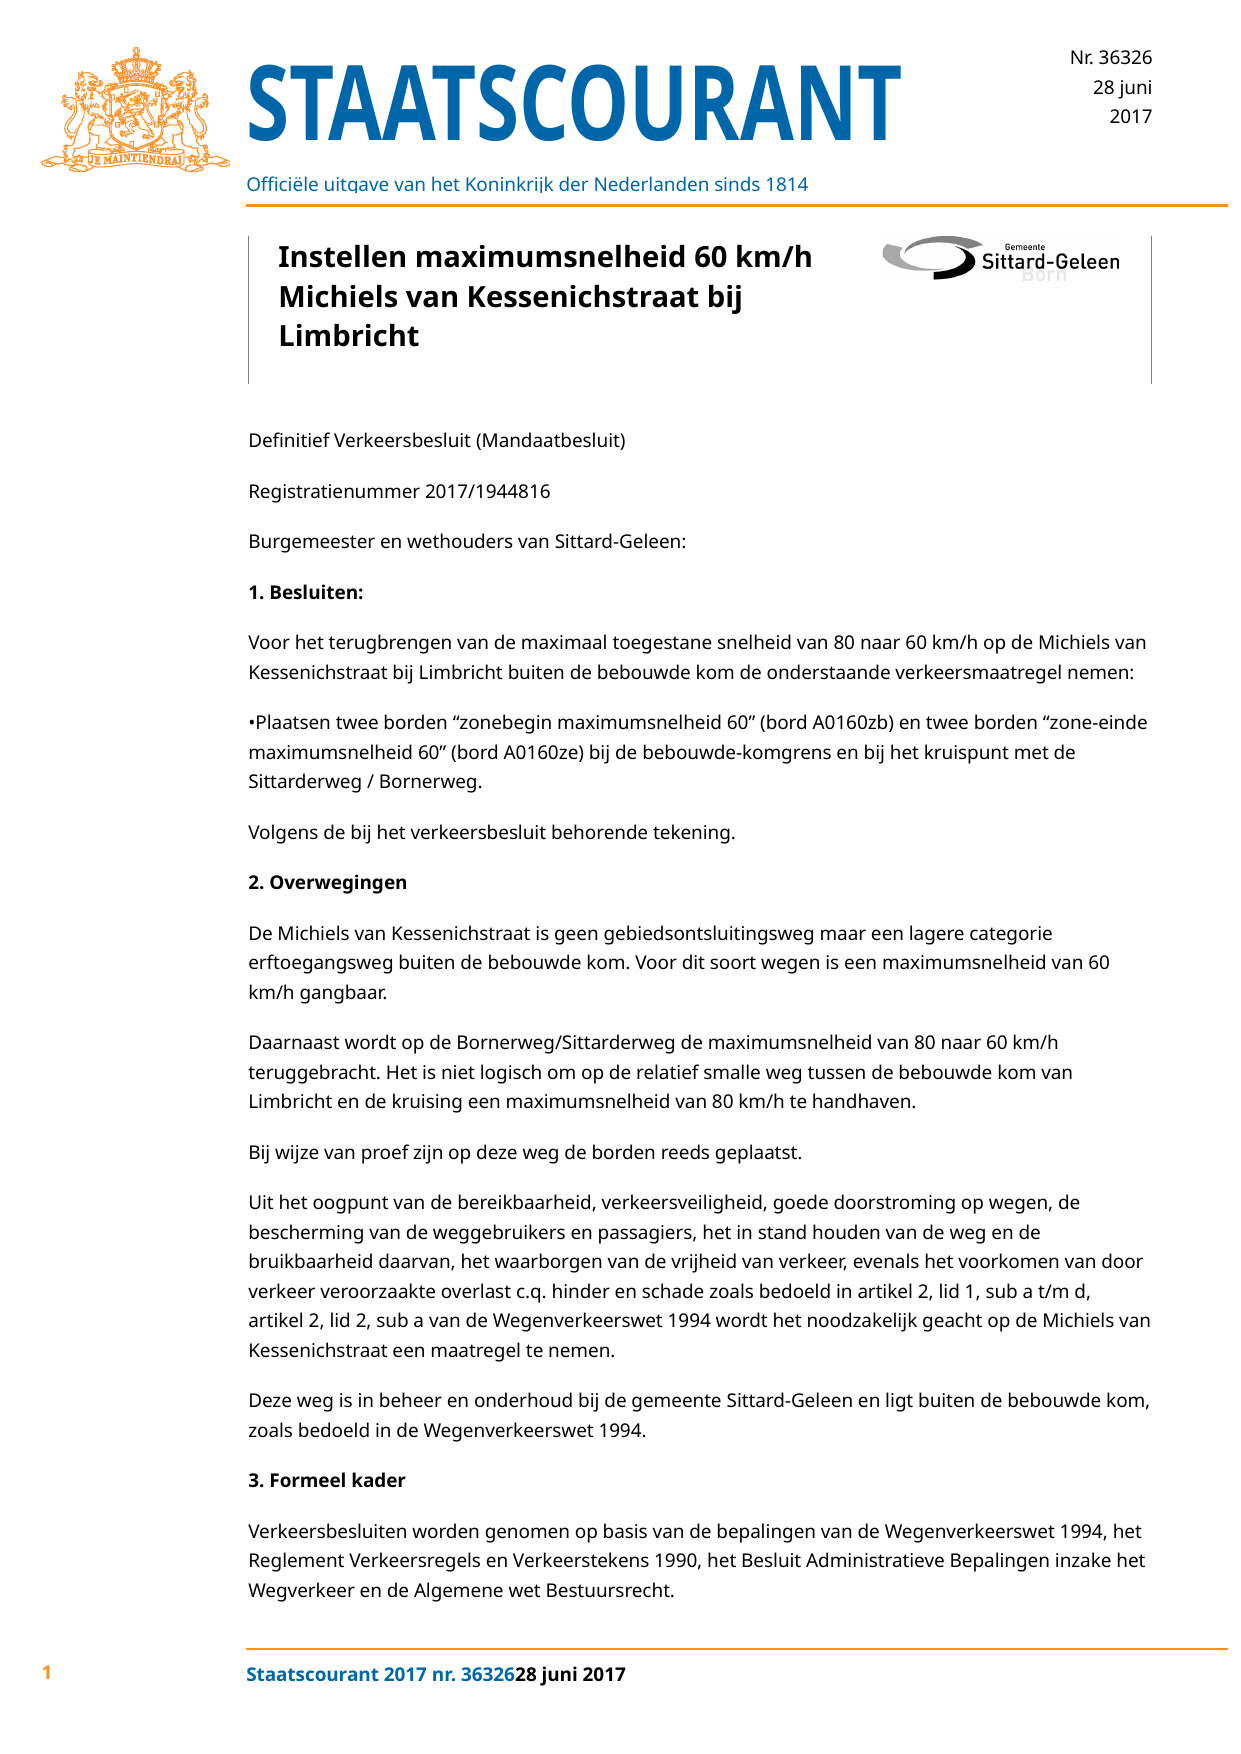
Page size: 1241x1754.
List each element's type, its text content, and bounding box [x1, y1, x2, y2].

text Registratienummer 2017/1944816 [248, 478, 1152, 504]
text Verkeersbesluiten worden genomen op basis van de bepalingen van de Wegenverkeerswet 1994, het Reglement Verkeersregels en Verkeerstekens 1990, het Besluit Administratieve Bepalingen inzake het Wegverkeer en de Algemene wet Bestuursrecht. [248, 1518, 1152, 1603]
text 1. Besluiten: [248, 579, 1152, 604]
text Definitief Verkeersbesluit (Mandaatbesluit) [248, 428, 1152, 453]
text 3. Formeel kader [248, 1468, 1152, 1493]
table_header [850, 236, 1151, 384]
picture [41, 47, 231, 172]
text Burgemeester en wethouders van Sittard-Geleen: [248, 528, 1152, 554]
text Uit het oogpunt van de bereikbaarheid, verkeersveiligheid, goede doorstroming op wegen, de bescherming van de weggebruikers en passagiers, het in stand houden van de weg en de bruikbaarheid daarvan, het waarborgen van de vrijheid van verkeer, evenals het voorkomen van door verkeer veroorzaakte overlast c.q. hinder en schade zoals bedoeld in artikel 2, lid 1, sub a t/m d, artikel 2, lid 2, sub a van de Wegenverkeerswet 1994 wordt het noodzakelijk geacht op de Michiels van Kessenichstraat een maatregel te nemen. [248, 1189, 1152, 1363]
text De Michiels van Kessenichstraat is geen gebiedsontsluitingsweg maar een lagere categorie erftoegangsweg buiten de bebouwde kom. Voor dit soort wegen is een maximumsnelheid van 60 km/h gangbaar. [248, 920, 1152, 1004]
text 2. Overwegingen [248, 869, 1152, 895]
picture [882, 236, 1119, 281]
text •Plaatsen twee borden “zonebegin maximumsnelheid 60” (bord A0160zb) en twee borden “zone-einde maximumsnelheid 60” (bord A0160ze) bij de bebouwde-komgrens en bij het kruispunt met de Sittarderweg / Bornerweg. [248, 709, 1152, 794]
text Deze weg is in beheer en onderhoud bij de gemeente Sittard-Geleen en ligt buiten de bebouwde kom, zoals bedoeld in de Wegenverkeerswet 1994. [248, 1388, 1152, 1443]
text Daarnaast wordt op de Bornerweg/Sittarderweg de maximumsnelheid van 80 naar 60 km/h teruggebracht. Het is niet logisch om op de relatief smalle weg tussen de bebouwde kom van Limbricht en de kruising een maximumsnelheid van 80 km/h te handhaven. [248, 1029, 1152, 1114]
text Bij wijze van proef zijn op deze weg de borden reeds geplaatst. [248, 1139, 1152, 1164]
text Volgens de bij het verkeersbesluit behorende tekening. [248, 819, 1152, 844]
table_header Instellen maximumsnelheid 60 km/h Michiels van Kessenichstraat bij Limbricht [249, 236, 850, 384]
text Voor het terugbrengen van de maximaal toegestane snelheid van 80 naar 60 km/h op de Michiels van Kessenichstraat bij Limbricht buiten de bebouwde kom de onderstaande verkeersmaatregel nemen: [248, 629, 1152, 684]
